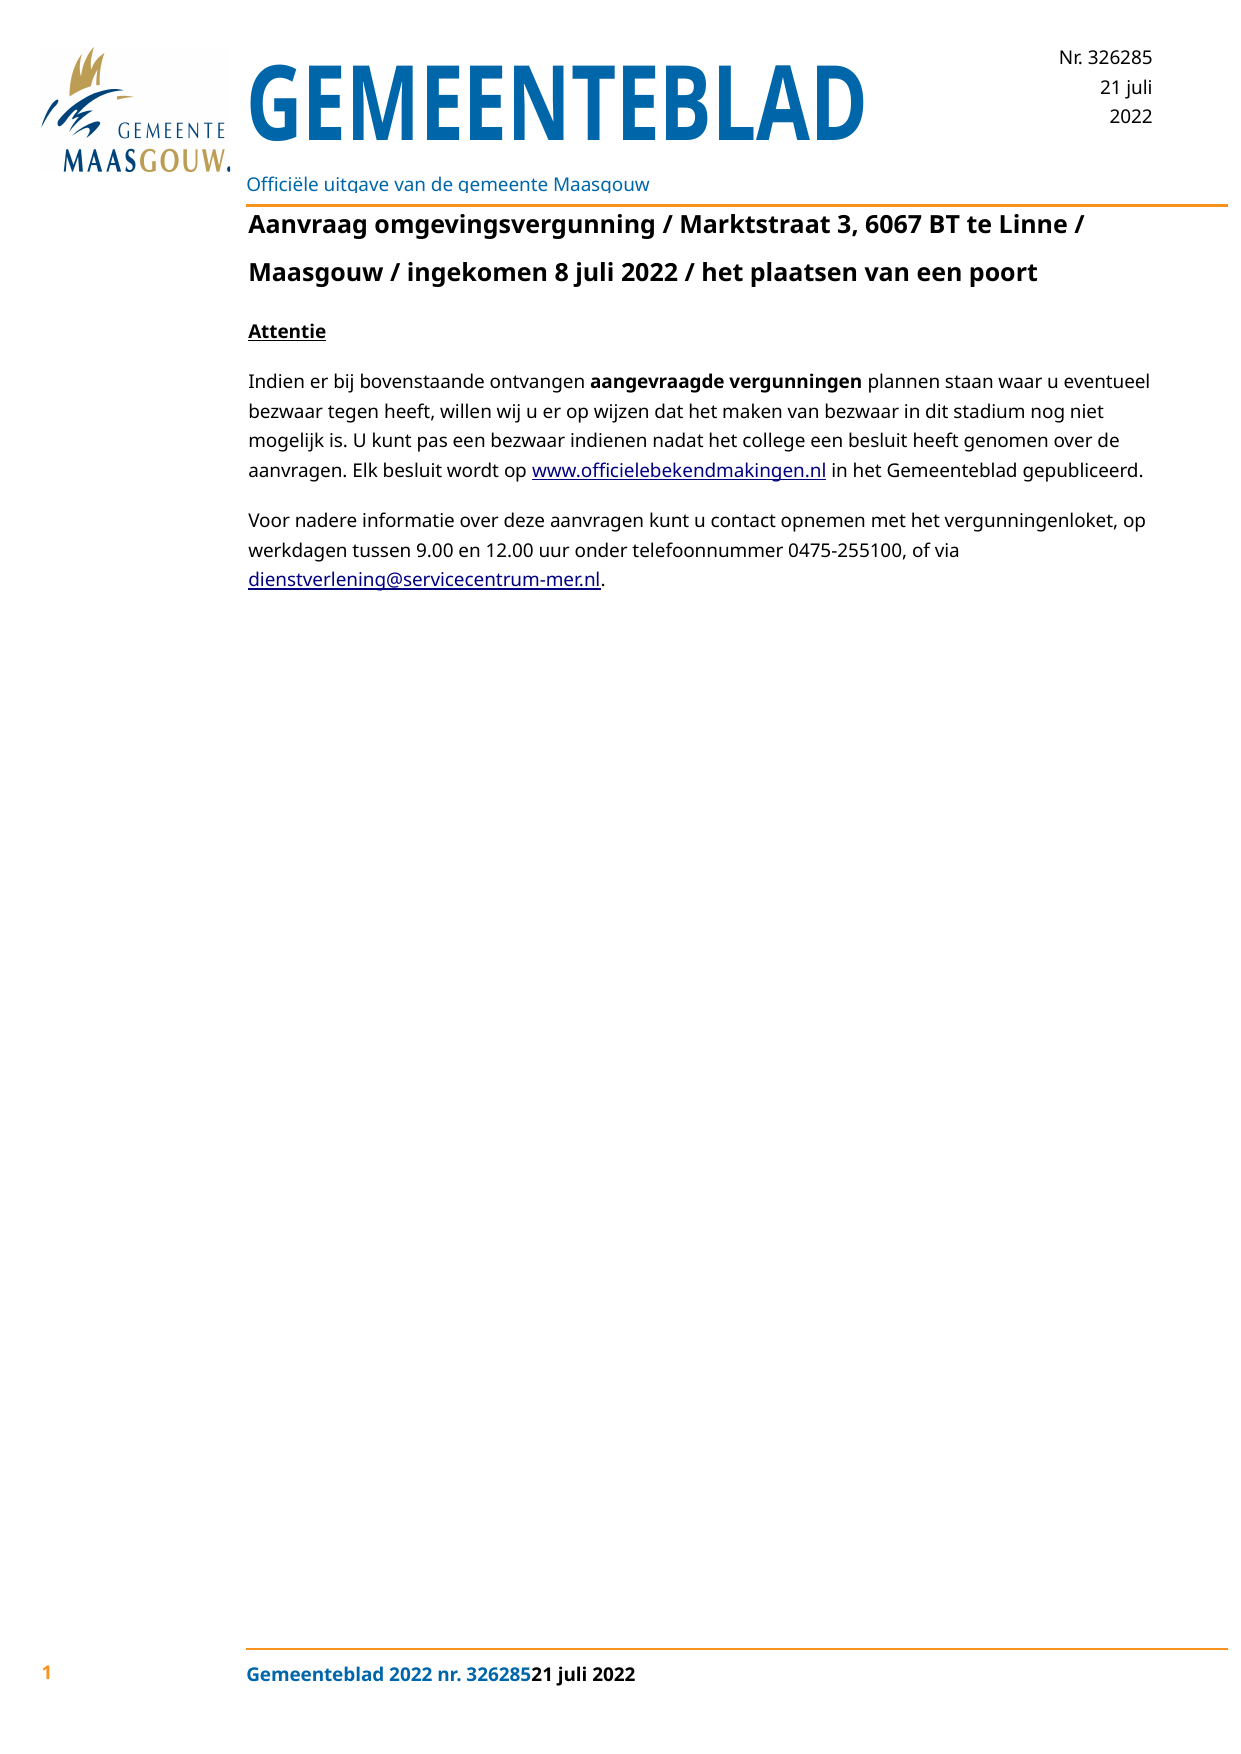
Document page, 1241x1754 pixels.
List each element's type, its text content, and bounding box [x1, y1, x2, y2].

text Voor nadere informatie over deze aanvragen kunt u contact opnemen met het vergunningenloket, op werkdagen tussen 9.00 en 12.00 uur onder telefoonnummer 0475-255100, of via dienstverlening@servicecentrum-mer.nl. [248, 507, 1152, 592]
text Indien er bij bovenstaande ontvangen aangevraagde vergunningen plannen staan waar u eventueel bezwaar tegen heeft, willen wij u er op wijzen dat het maken van bezwaar in dit stadium nog niet mogelijk is. U kunt pas een bezwaar indienen nadat het college een besluit heeft genomen over de aanvragen. Elk besluit wordt op www.officielebekendmakingen.nl in het Gemeenteblad gepubliceerd. [248, 368, 1152, 483]
text Aanvraag omgevingsvergunning / Marktstraat 3, 6067 BT te Linne / Maasgouw / ingekomen 8 juli 2022 / het plaatsen van een poort [248, 207, 1152, 288]
text Attentie [248, 318, 1152, 344]
picture [41, 47, 231, 172]
